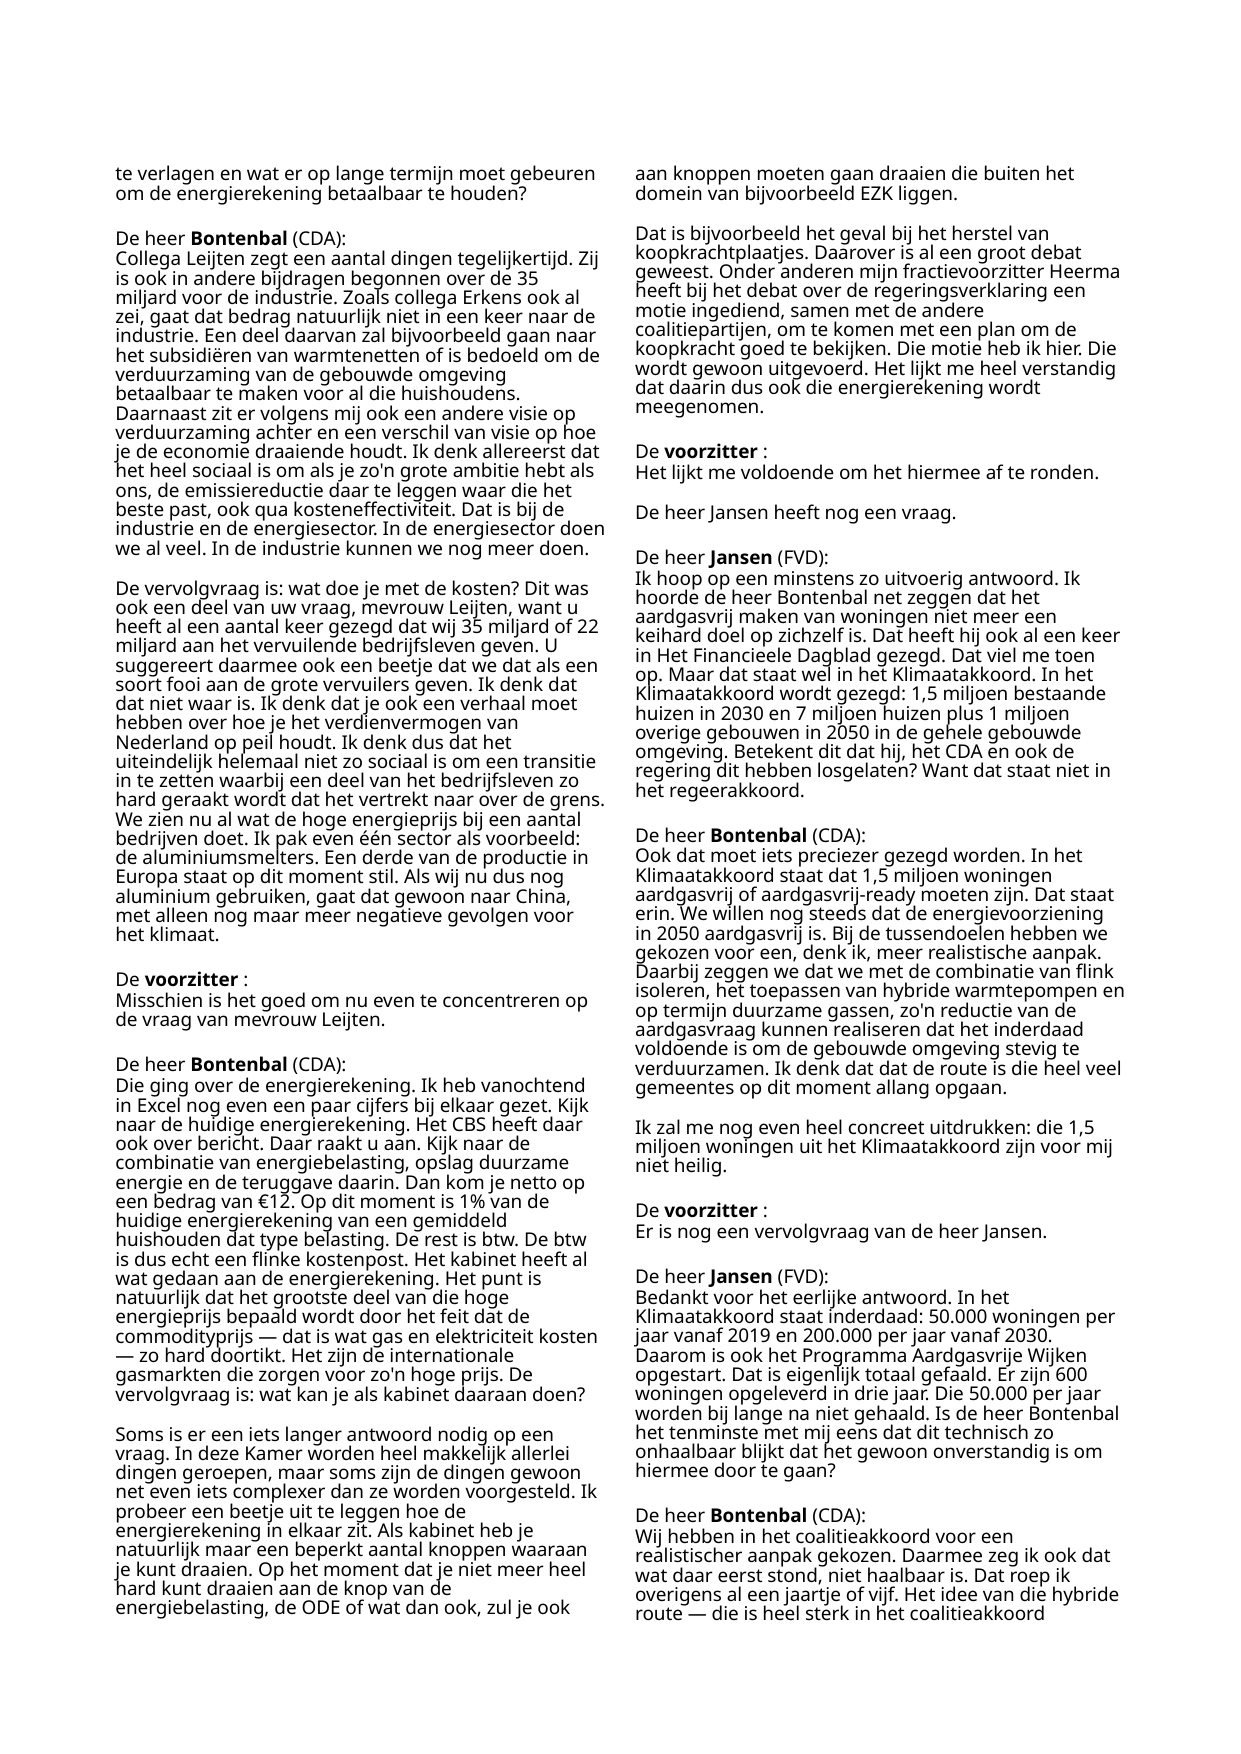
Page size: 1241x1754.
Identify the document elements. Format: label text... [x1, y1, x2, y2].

text Ook dat moet iets preciezer gezegd worden. In het Klimaatakkoord staat dat 1,5 miljoen woningen aardgasvrij of aardgasvrij-ready moeten zijn. Dat staat erin. We willen nog steeds dat de energievoorziening in 2050 aardgasvrij is. Bij de tussendoelen hebben we gekozen voor een, denk ik, meer realistische aanpak. Daarbij zeggen we dat we met de combinatie van flink isoleren, het toepassen van hybride warmtepompen en op termijn duurzame gassen, zo'n reductie van de aardgasvraag kunnen realiseren dat het inderdaad voldoende is om de gebouwde omgeving stevig te verduurzamen. Ik denk dat dat de route is die heel veel gemeentes op dit moment allang opgaan. [635, 847, 1125, 1098]
text De heer Bontenbal (CDA): [115, 225, 605, 250]
text Soms is er een iets langer antwoord nodig op een vraag. In deze Kamer worden heel makkelijk allerlei dingen geroepen, maar soms zijn de dingen gewoon net even iets complexer dan ze worden voorgesteld. Ik probeer een beetje uit te leggen hoe de energierekening in elkaar zit. Als kabinet heb je natuurlijk maar een beperkt aantal knoppen waaraan je kunt draaien. Op het moment dat je niet meer heel hard kunt draaien aan de knop van de energiebelasting, de ODE of wat dan ook, zul je ook [115, 1426, 605, 1618]
text Misschien is het goed om nu even te concentreren op de vraag van mevrouw Leijten. [115, 992, 605, 1031]
text te verlagen en wat er op lange termijn moet gebeuren om de energierekening betaalbaar te houden? [115, 165, 605, 204]
text De heer Jansen heeft nog een vraag. [635, 504, 1125, 523]
text De heer Jansen (FVD): [635, 544, 1125, 570]
text Wij hebben in het coalitieakkoord voor een realistischer aanpak gekozen. Daarmee zeg ik ook dat wat daar eerst stond, niet haalbaar is. Dat roep ik overigens al een jaartje of vijf. Het idee van die hybride route — die is heel sterk in het coalitieakkoord [635, 1528, 1125, 1624]
text De voorzitter : [635, 438, 1125, 464]
text Die ging over de energierekening. Ik heb vanochtend in Excel nog even een paar cijfers bij elkaar gezet. Kijk naar de huidige energierekening. Het CBS heeft daar ook over bericht. Daar raakt u aan. Kijk naar de combinatie van energiebelasting, opslag duurzame energie en de teruggave daarin. Dan kom je netto op een bedrag van €12. Op dit moment is 1% van de huidige energierekening van een gemiddeld huishouden dat type belasting. De rest is btw. De btw is dus echt een flinke kostenpost. Het kabinet heeft al wat gedaan aan de energierekening. Het punt is natuurlijk dat het grootste deel van die hoge energieprijs bepaald wordt door het feit dat de commodityprijs — dat is wat gas en elektriciteit kosten — zo hard doortikt. Het zijn de internationale gasmarkten die zorgen voor zo'n hoge prijs. De vervolgvraag is: wat kan je als kabinet daaraan doen? [115, 1077, 605, 1405]
text Er is nog een vervolgvraag van de heer Jansen. [635, 1223, 1125, 1242]
text De heer Jansen (FVD): [635, 1263, 1125, 1289]
text Ik zal me nog even heel concreet uitdrukken: die 1,5 miljoen woningen uit het Klimaatakkoord zijn voor mij niet heilig. [635, 1119, 1125, 1177]
text De heer Bontenbal (CDA): [115, 1052, 605, 1077]
text aan knoppen moeten gaan draaien die buiten het domein van bijvoorbeeld EZK liggen. [635, 165, 1125, 204]
text De voorzitter : [115, 966, 605, 992]
text De heer Bontenbal (CDA): [635, 822, 1125, 847]
text Dat is bijvoorbeeld het geval bij het herstel van koopkrachtplaatjes. Daarover is al een groot debat geweest. Onder anderen mijn fractievoorzitter Heerma heeft bij het debat over de regeringsverklaring een motie ingediend, samen met de andere coalitiepartijen, om te komen met een plan om de koopkracht goed te bekijken. Die motie heb ik hier. Die wordt gewoon uitgevoerd. Het lijkt me heel verstandig dat daarin dus ook die energierekening wordt meegenomen. [635, 224, 1125, 417]
text De vervolgvraag is: wat doe je met de kosten? Dit was ook een deel van uw vraag, mevrouw Leijten, want u heeft al een aantal keer gezegd dat wij 35 miljard of 22 miljard aan het vervuilende bedrijfsleven geven. U suggereert daarmee ook een beetje dat we dat als een soort fooi aan de grote vervuilers geven. Ik denk dat dat niet waar is. Ik denk dat je ook een verhaal moet hebben over hoe je het verdienvermogen van Nederland op peil houdt. Ik denk dus dat het uiteindelijk helemaal niet zo sociaal is om een transitie in te zetten waarbij een deel van het bedrijfsleven zo hard geraakt wordt dat het vertrekt naar over de grens. We zien nu al wat de hoge energieprijs bij een aantal bedrijven doet. Ik pak even één sector als voorbeeld: de aluminiumsmelters. Een derde van de productie in Europa staat op dit moment stil. Als wij nu dus nog aluminium gebruiken, gaat dat gewoon naar China, met alleen nog maar meer negatieve gevolgen voor het klimaat. [115, 579, 605, 946]
text Het lijkt me voldoende om het hiermee af te ronden. [635, 464, 1125, 483]
text De voorzitter : [635, 1197, 1125, 1223]
text Bedankt voor het eerlijke antwoord. In het Klimaatakkoord staat inderdaad: 50.000 woningen per jaar vanaf 2019 en 200.000 per jaar vanaf 2030. Daarom is ook het Programma Aardgasvrije Wijken opgestart. Dat is eigenlijk totaal gefaald. Er zijn 600 woningen opgeleverd in drie jaar. Die 50.000 per jaar worden bij lange na niet gehaald. Is de heer Bontenbal het tenminste met mij eens dat dit technisch zo onhaalbaar blijkt dat het gewoon onverstandig is om hiermee door te gaan? [635, 1289, 1125, 1482]
text De heer Bontenbal (CDA): [635, 1502, 1125, 1528]
text Ik hoop op een minstens zo uitvoerig antwoord. Ik hoorde de heer Bontenbal net zeggen dat het aardgasvrij maken van woningen niet meer een keihard doel op zichzelf is. Dat heeft hij ook al een keer in Het Financieele Dagblad gezegd. Dat viel me toen op. Maar dat staat wel in het Klimaatakkoord. In het Klimaatakkoord wordt gezegd: 1,5 miljoen bestaande huizen in 2030 en 7 miljoen huizen plus 1 miljoen overige gebouwen in 2050 in de gehele gebouwde omgeving. Betekent dit dat hij, het CDA en ook de regering dit hebben losgelaten? Want dat staat niet in het regeerakkoord. [635, 570, 1125, 801]
text Collega Leijten zegt een aantal dingen tegelijkertijd. Zij is ook in andere bijdragen begonnen over de 35 miljard voor de industrie. Zoals collega Erkens ook al zei, gaat dat bedrag natuurlijk niet in een keer naar de industrie. Een deel daarvan zal bijvoorbeeld gaan naar het subsidiëren van warmtenetten of is bedoeld om de verduurzaming van de gebouwde omgeving betaalbaar te maken voor al die huishoudens. Daarnaast zit er volgens mij ook een andere visie op verduurzaming achter en een verschil van visie op hoe je de economie draaiende houdt. Ik denk allereerst dat het heel sociaal is om als je zo'n grote ambitie hebt als ons, de emissiereductie daar te leggen waar die het beste past, ook qua kosteneffectiviteit. Dat is bij de industrie en de energiesector. In de energiesector doen we al veel. In de industrie kunnen we nog meer doen. [115, 250, 605, 559]
